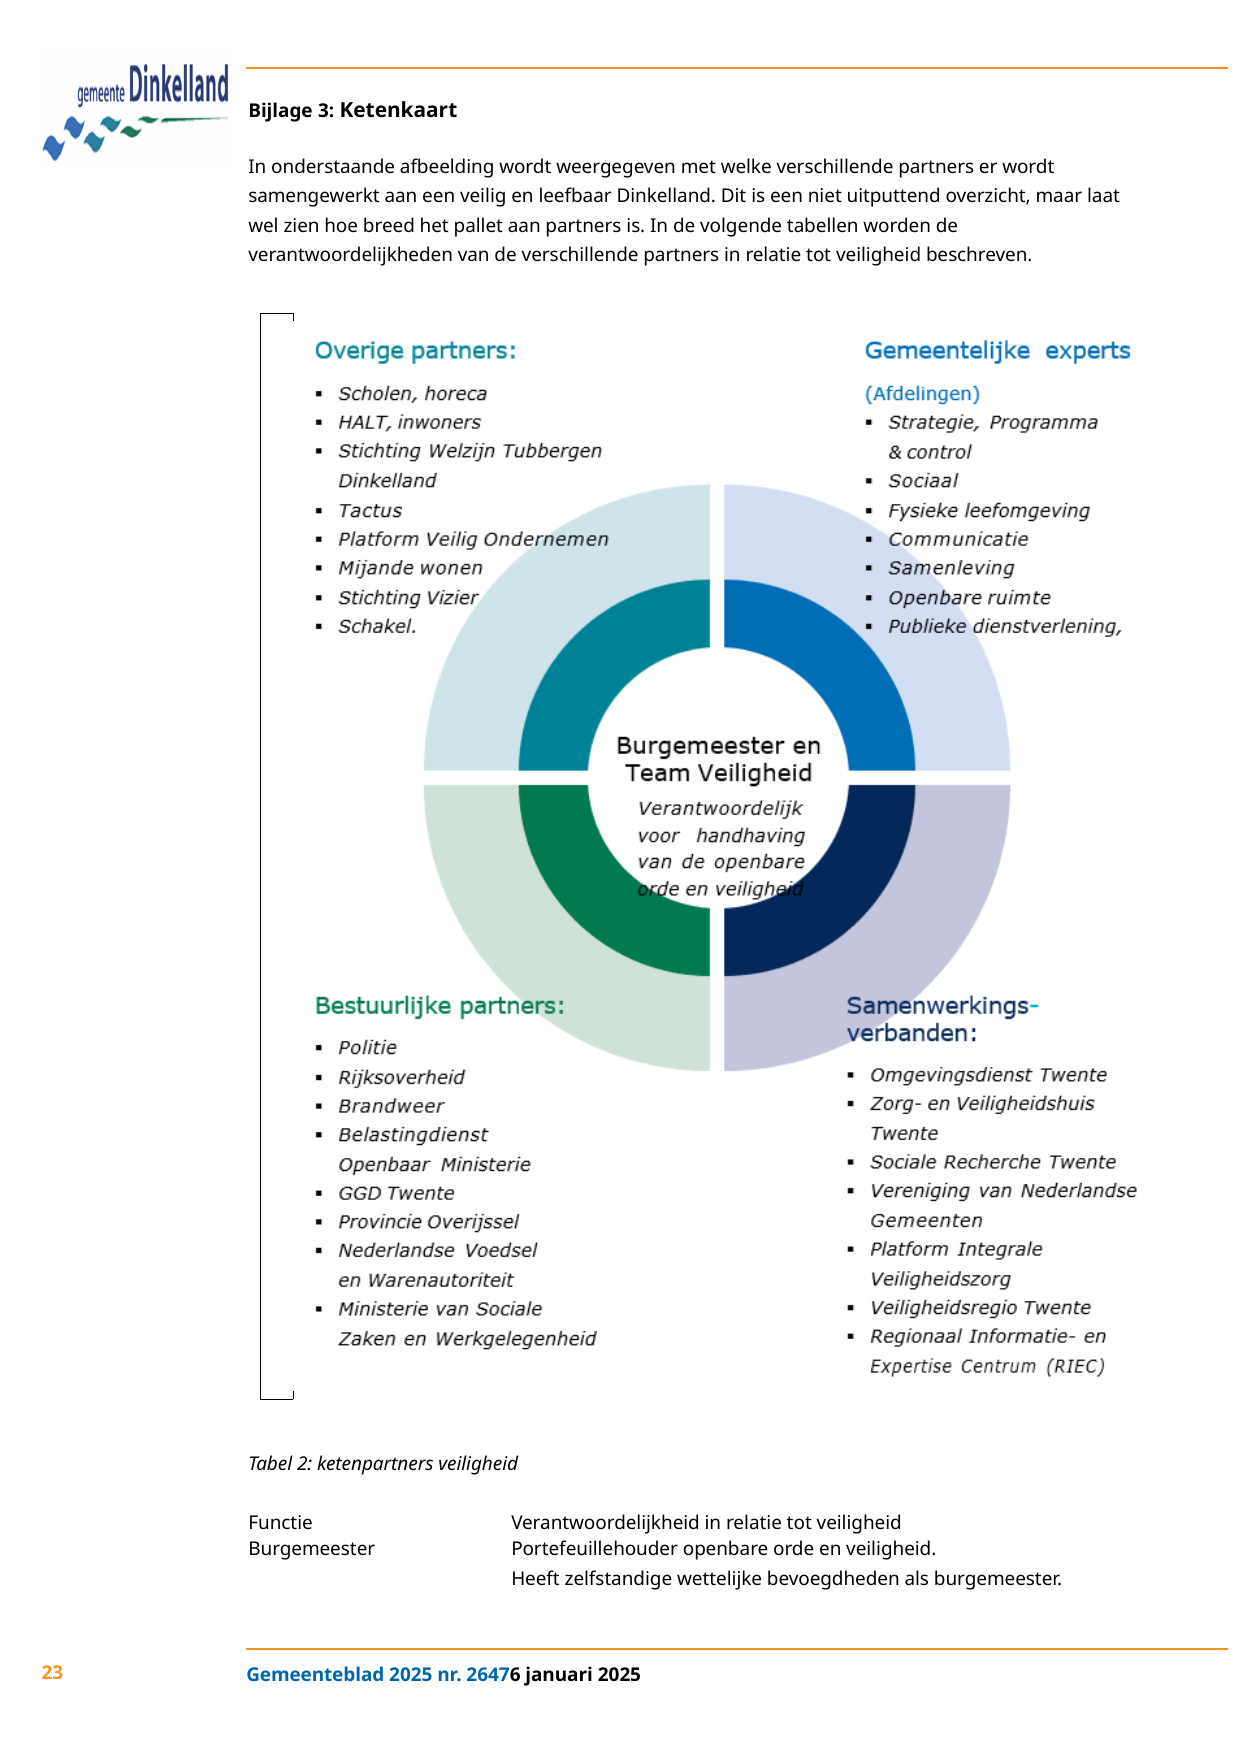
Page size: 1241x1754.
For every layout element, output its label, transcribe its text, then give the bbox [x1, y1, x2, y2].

text In onderstaande afbeelding wordt weergegeven met welke verschillende partners er wordt samengewerkt aan een veilig en leefbaar Dinkelland. Dit is een niet uitputtend overzicht, maar laat wel zien hoe breed het pallet aan partners is. In de volgende tabellen worden de verantwoordelijkheden van de verschillende partners in relatie tot veiligheid beschreven. [248, 153, 1152, 267]
text Tabel 2: ketenpartners veiligheid [248, 1450, 1152, 1476]
table_cell Portefeuillehouder openbare orde en veiligheid. Heeft zelfstandige wettelijke bevoegdheden als burgemeester. [511, 1535, 1152, 1590]
table_header Functie [248, 1509, 511, 1535]
picture [41, 47, 231, 172]
table_header Verantwoordelijkheid in relatie tot veiligheid [511, 1509, 1152, 1535]
text Bijlage 3: Ketenkaart [248, 95, 1152, 123]
picture [268, 321, 1173, 1391]
table_cell Burgemeester [248, 1535, 511, 1590]
